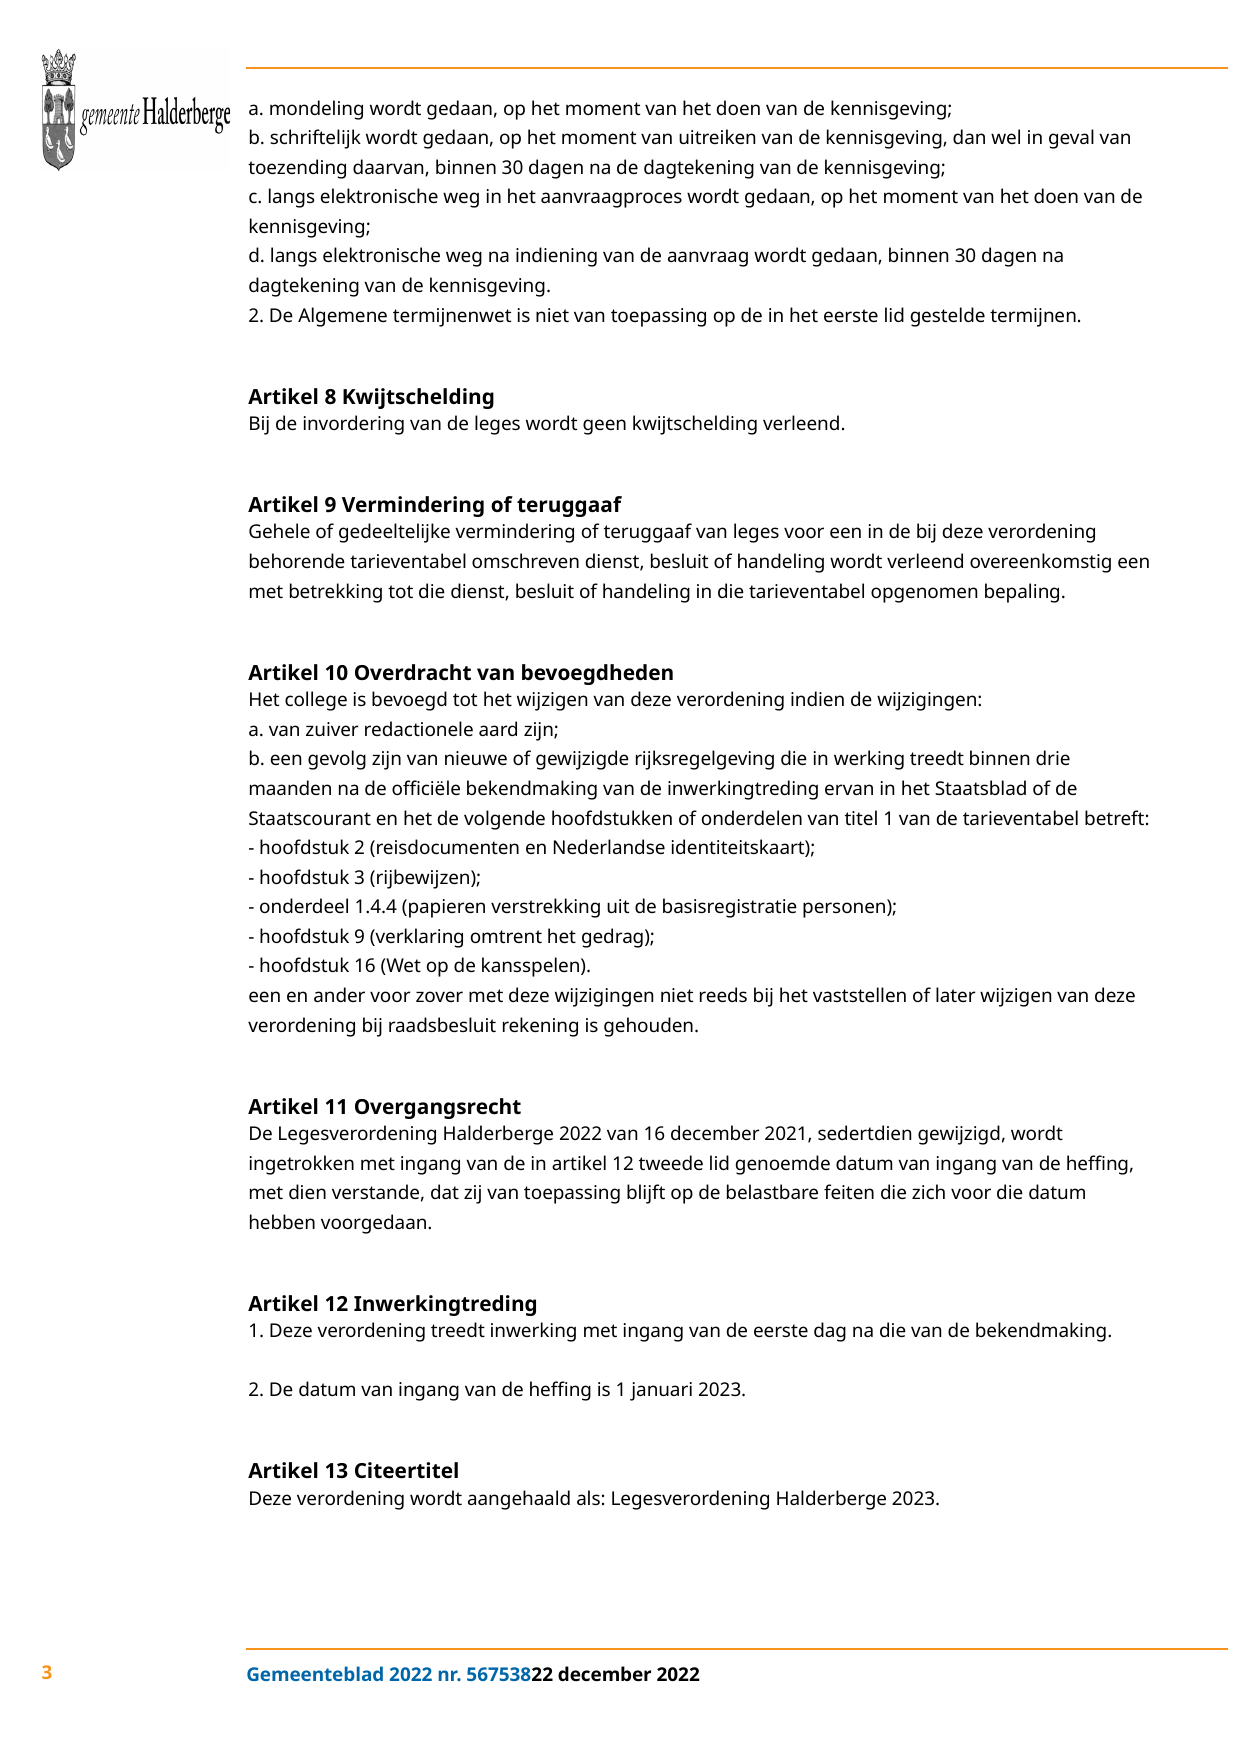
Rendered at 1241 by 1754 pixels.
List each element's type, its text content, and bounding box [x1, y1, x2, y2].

text - hoofdstuk 2 (reisdocumenten en Nederlandse identiteitskaart); [248, 834, 1152, 860]
text - hoofdstuk 16 (Wet op de kansspelen). [248, 953, 1152, 978]
text Bij de invordering van de leges wordt geen kwijtschelding verleend. [248, 410, 1152, 436]
text b. schriftelijk wordt gedaan, op het moment van uitreiken van de kennisgeving, dan wel in geval van toezending daarvan, binnen 30 dagen na de dagtekening van de kennisgeving; [248, 124, 1152, 180]
picture [41, 47, 231, 172]
text Artikel 11 Overgangsrecht [248, 1092, 1152, 1120]
text Gehele of gedeeltelijke vermindering of teruggaaf van leges voor een in de bij deze verordening behorende tarieventabel omschreven dienst, besluit of handeling wordt verleend overeenkomstig een met betrekking tot die dienst, besluit of handeling in die tarieventabel opgenomen bepaling. [248, 519, 1152, 604]
text a. van zuiver redactionele aard zijn; [248, 716, 1152, 742]
text een en ander voor zover met deze wijzigingen niet reeds bij het vaststellen of later wijzigen van deze verordening bij raadsbesluit rekening is gehouden. [248, 982, 1152, 1037]
text 1. Deze verordening treedt inwerking met ingang van de eerste dag na die van de bekendmaking. [248, 1317, 1152, 1343]
text d. langs elektronische weg na indiening van de aanvraag wordt gedaan, binnen 30 dagen na dagtekening van de kennisgeving. [248, 243, 1152, 298]
text - onderdeel 1.4.4 (papieren verstrekking uit de basisregistratie personen); [248, 893, 1152, 919]
text Artikel 9 Vermindering of teruggaaf [248, 490, 1152, 519]
text Deze verordening wordt aangehaald als: Legesverordening Halderberge 2023. [248, 1485, 1152, 1511]
text Het college is bevoegd tot het wijzigen van deze verordening indien de wijzigingen: [248, 686, 1152, 712]
text 2. De Algemene termijnenwet is niet van toepassing op de in het eerste lid gestelde termijnen. [248, 302, 1152, 328]
text b. een gevolg zijn van nieuwe of gewijzigde rijksregelgeving die in werking treedt binnen drie maanden na de officiële bekendmaking van de inwerkingtreding ervan in het Staatsblad of de Staatscourant en het de volgende hoofdstukken of onderdelen van titel 1 van de tarieventabel betreft: [248, 746, 1152, 830]
text - hoofdstuk 3 (rijbewijzen); [248, 864, 1152, 889]
text a. mondeling wordt gedaan, op het moment van het doen van de kennisgeving; [248, 95, 1152, 121]
text 2. De datum van ingang van de heffing is 1 januari 2023. [248, 1377, 1152, 1402]
text Artikel 10 Overdracht van bevoegdheden [248, 658, 1152, 686]
text Artikel 13 Citeertitel [248, 1457, 1152, 1485]
text Artikel 8 Kwijtschelding [248, 382, 1152, 410]
text De Legesverordening Halderberge 2022 van 16 december 2021, sedertdien gewijzigd, wordt ingetrokken met ingang van de in artikel 12 tweede lid genoemde datum van ingang van de heffing, met dien verstande, dat zij van toepassing blijft op de belastbare feiten die zich voor die datum hebben voorgedaan. [248, 1120, 1152, 1235]
text c. langs elektronische weg in het aanvraagproces wordt gedaan, op het moment van het doen van de kennisgeving; [248, 183, 1152, 239]
text Artikel 12 Inwerkingtreding [248, 1289, 1152, 1317]
text - hoofdstuk 9 (verklaring omtrent het gedrag); [248, 923, 1152, 949]
